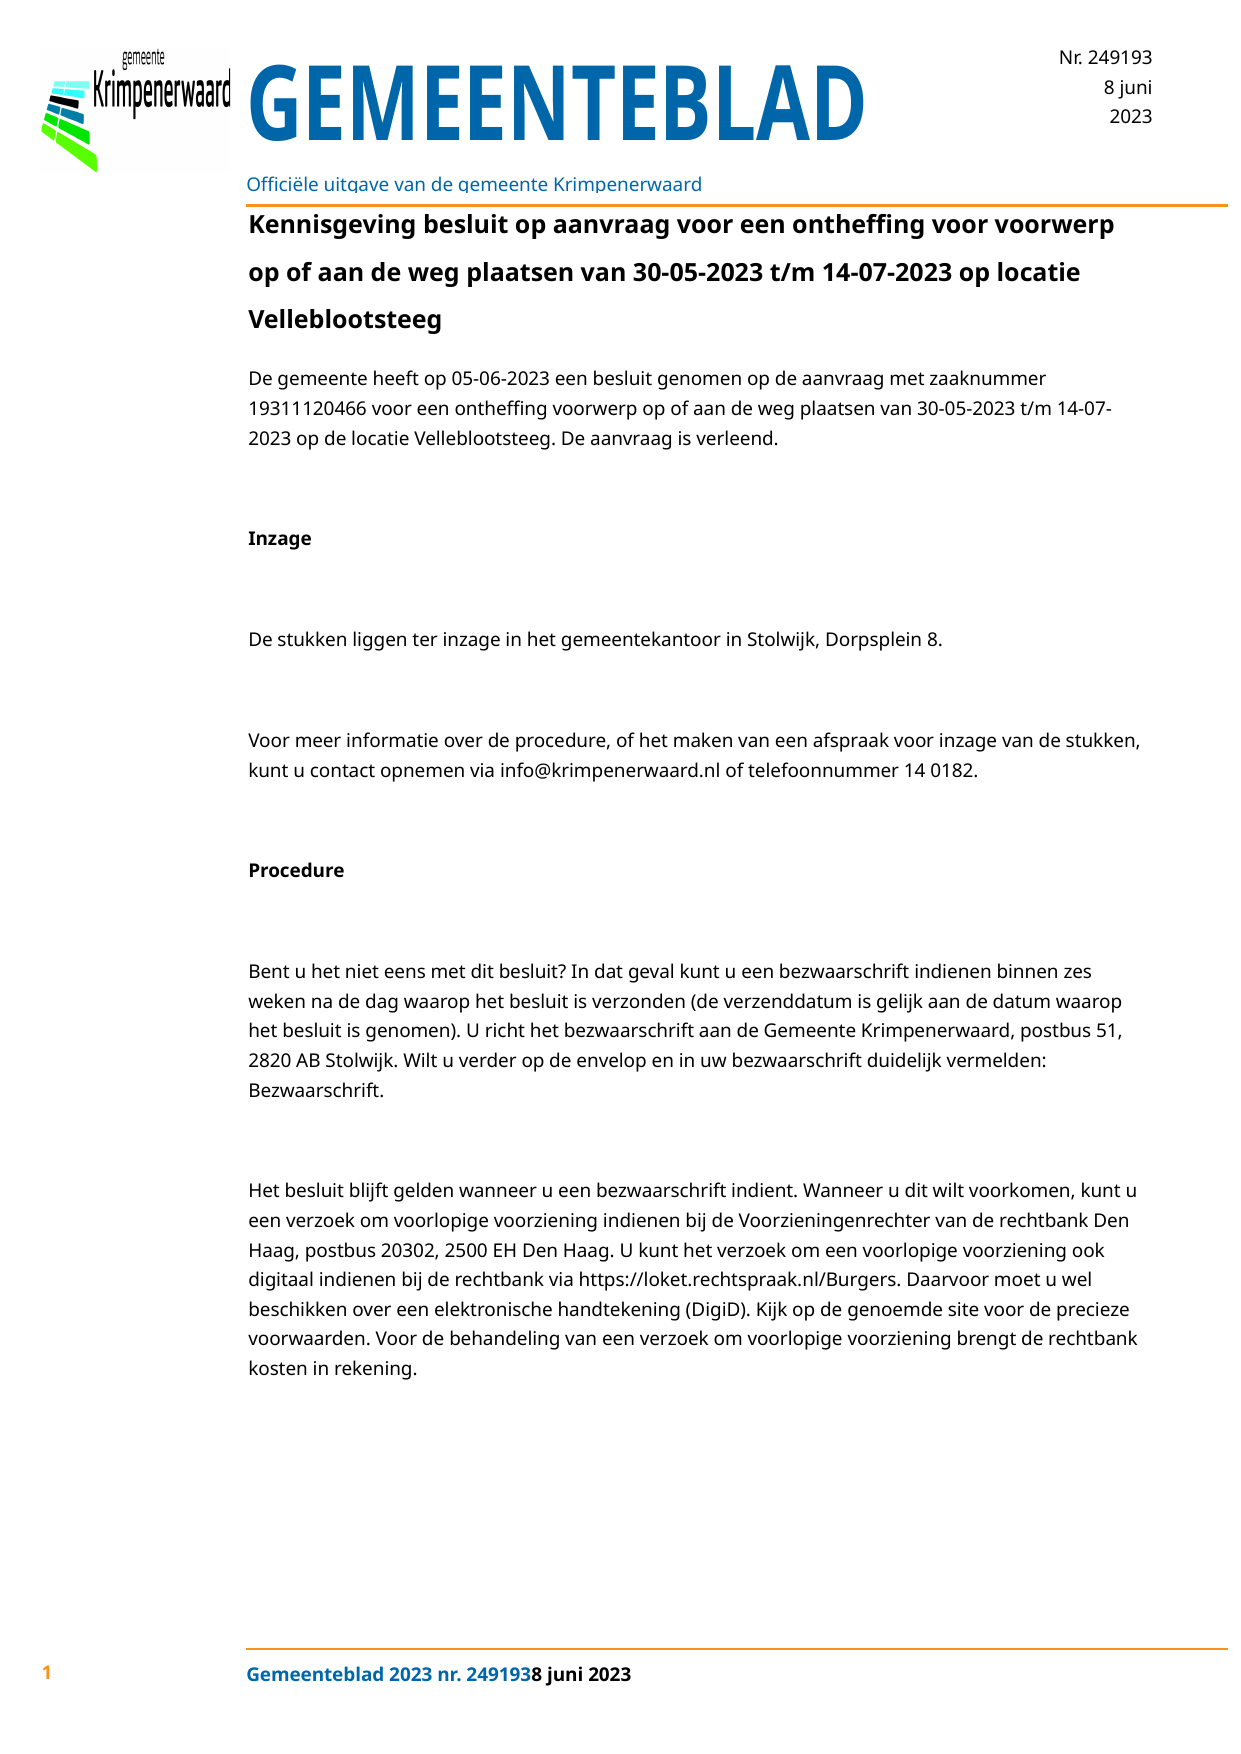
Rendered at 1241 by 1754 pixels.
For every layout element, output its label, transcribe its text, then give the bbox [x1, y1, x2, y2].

text Procedure [248, 858, 1152, 883]
text De stukken liggen ter inzage in het gemeentekantoor in Stolwijk, Dorpsplein 8. [248, 626, 1152, 652]
picture [41, 47, 231, 172]
text Kennisgeving besluit op aanvraag voor een ontheffing voor voorwerp op of aan de weg plaatsen van 30-05-2023 t/m 14-07-2023 op locatie Velleblootsteeg [248, 207, 1152, 336]
text De gemeente heeft op 05-06-2023 een besluit genomen op de aanvraag met zaaknummer 19311120466 voor een ontheffing voorwerp op of aan de weg plaatsen van 30-05-2023 t/m 14-07-2023 op de locatie Velleblootsteeg. De aanvraag is verleend. [248, 366, 1152, 450]
text Voor meer informatie over de procedure, of het maken van een afspraak voor inzage van de stukken, kunt u contact opnemen via info@krimpenerwaard.nl of telefoonnummer 14 0182. [248, 727, 1152, 782]
text Bent u het niet eens met dit besluit? In dat geval kunt u een bezwaarschrift indienen binnen zes weken na de dag waarop het besluit is verzonden (de verzenddatum is gelijk aan de datum waarop het besluit is genomen). U richt het bezwaarschrift aan de Gemeente Krimpenerwaard, postbus 51, 2820 AB Stolwijk. Wilt u verder op de envelop en in uw bezwaarschrift duidelijk vermelden: Bezwaarschrift. [248, 958, 1152, 1102]
text Het besluit blijft gelden wanneer u een bezwaarschrift indient. Wanneer u dit wilt voorkomen, kunt u een verzoek om voorlopige voorziening indienen bij de Voorzieningenrechter van de rechtbank Den Haag, postbus 20302, 2500 EH Den Haag. U kunt het verzoek om een voorlopige voorziening ook digitaal indienen bij de rechtbank via https://loket.rechtspraak.nl/Burgers. Daarvoor moet u wel beschikken over een elektronische handtekening (DigiD). Kijk op de genoemde site voor de precieze voorwaarden. Voor de behandeling van een verzoek om voorlopige voorziening brengt de rechtbank kosten in rekening. [248, 1178, 1152, 1381]
text Inzage [248, 526, 1152, 551]
